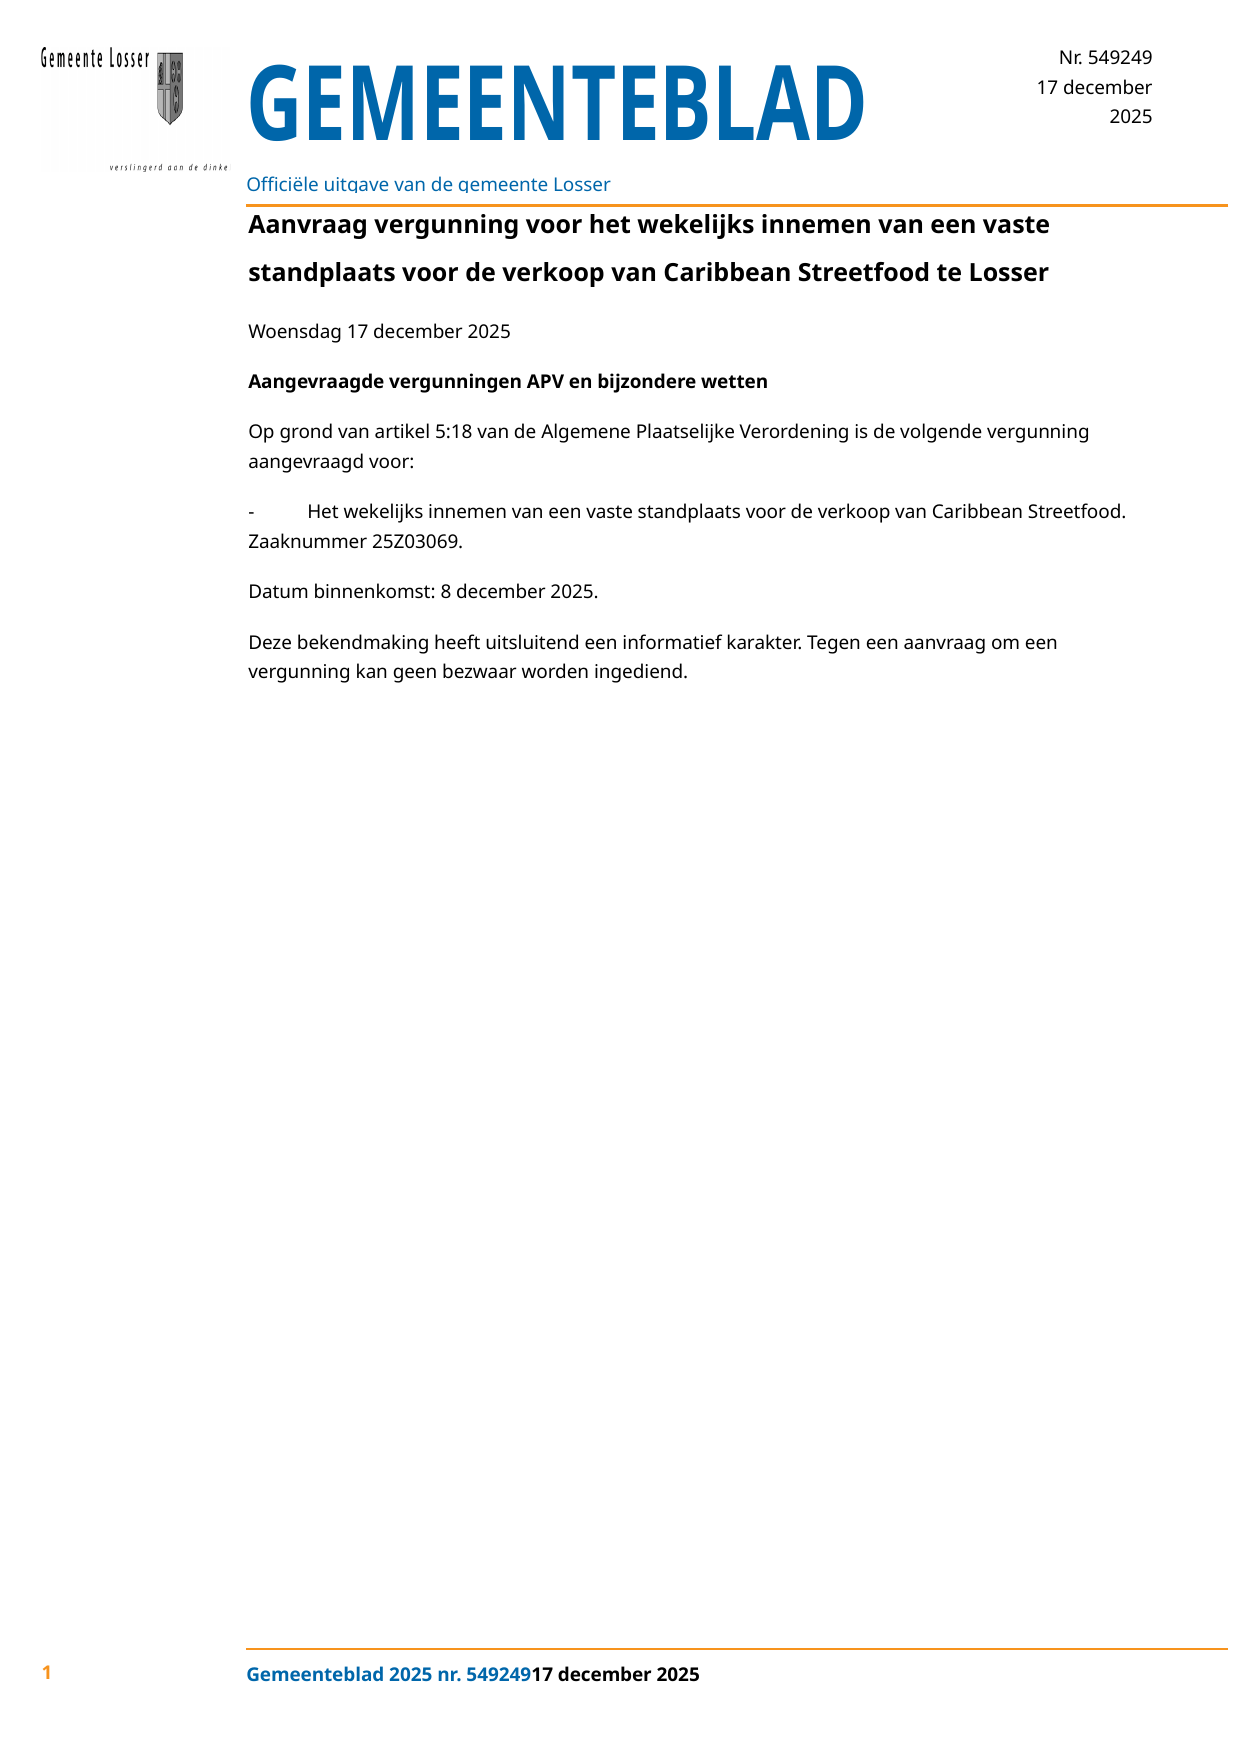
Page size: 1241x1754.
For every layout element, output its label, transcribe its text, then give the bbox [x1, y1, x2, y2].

text Aangevraagde vergunningen APV en bijzondere wetten [248, 368, 1152, 394]
text Zaaknummer 25Z03069. [248, 528, 1152, 554]
text Datum binnenkomst: 8 december 2025. [248, 579, 1152, 604]
text Aanvraag vergunning voor het wekelijks innemen van een vaste standplaats voor de verkoop van Caribbean Streetfood te Losser [248, 207, 1152, 288]
picture [41, 47, 231, 172]
text Op grond van artikel 5:18 van de Algemene Plaatselijke Verordening is de volgende vergunning aangevraagd voor: [248, 419, 1152, 474]
text Deze bekendmaking heeft uitsluitend een informatief karakter. Tegen een aanvraag om een vergunning kan geen bezwaar worden ingediend. [248, 629, 1152, 684]
text Woensdag 17 december 2025 [248, 318, 1152, 344]
list Het wekelijks innemen van een vaste standplaats voor de verkoop van Caribbean Streetfood. [248, 499, 1152, 524]
